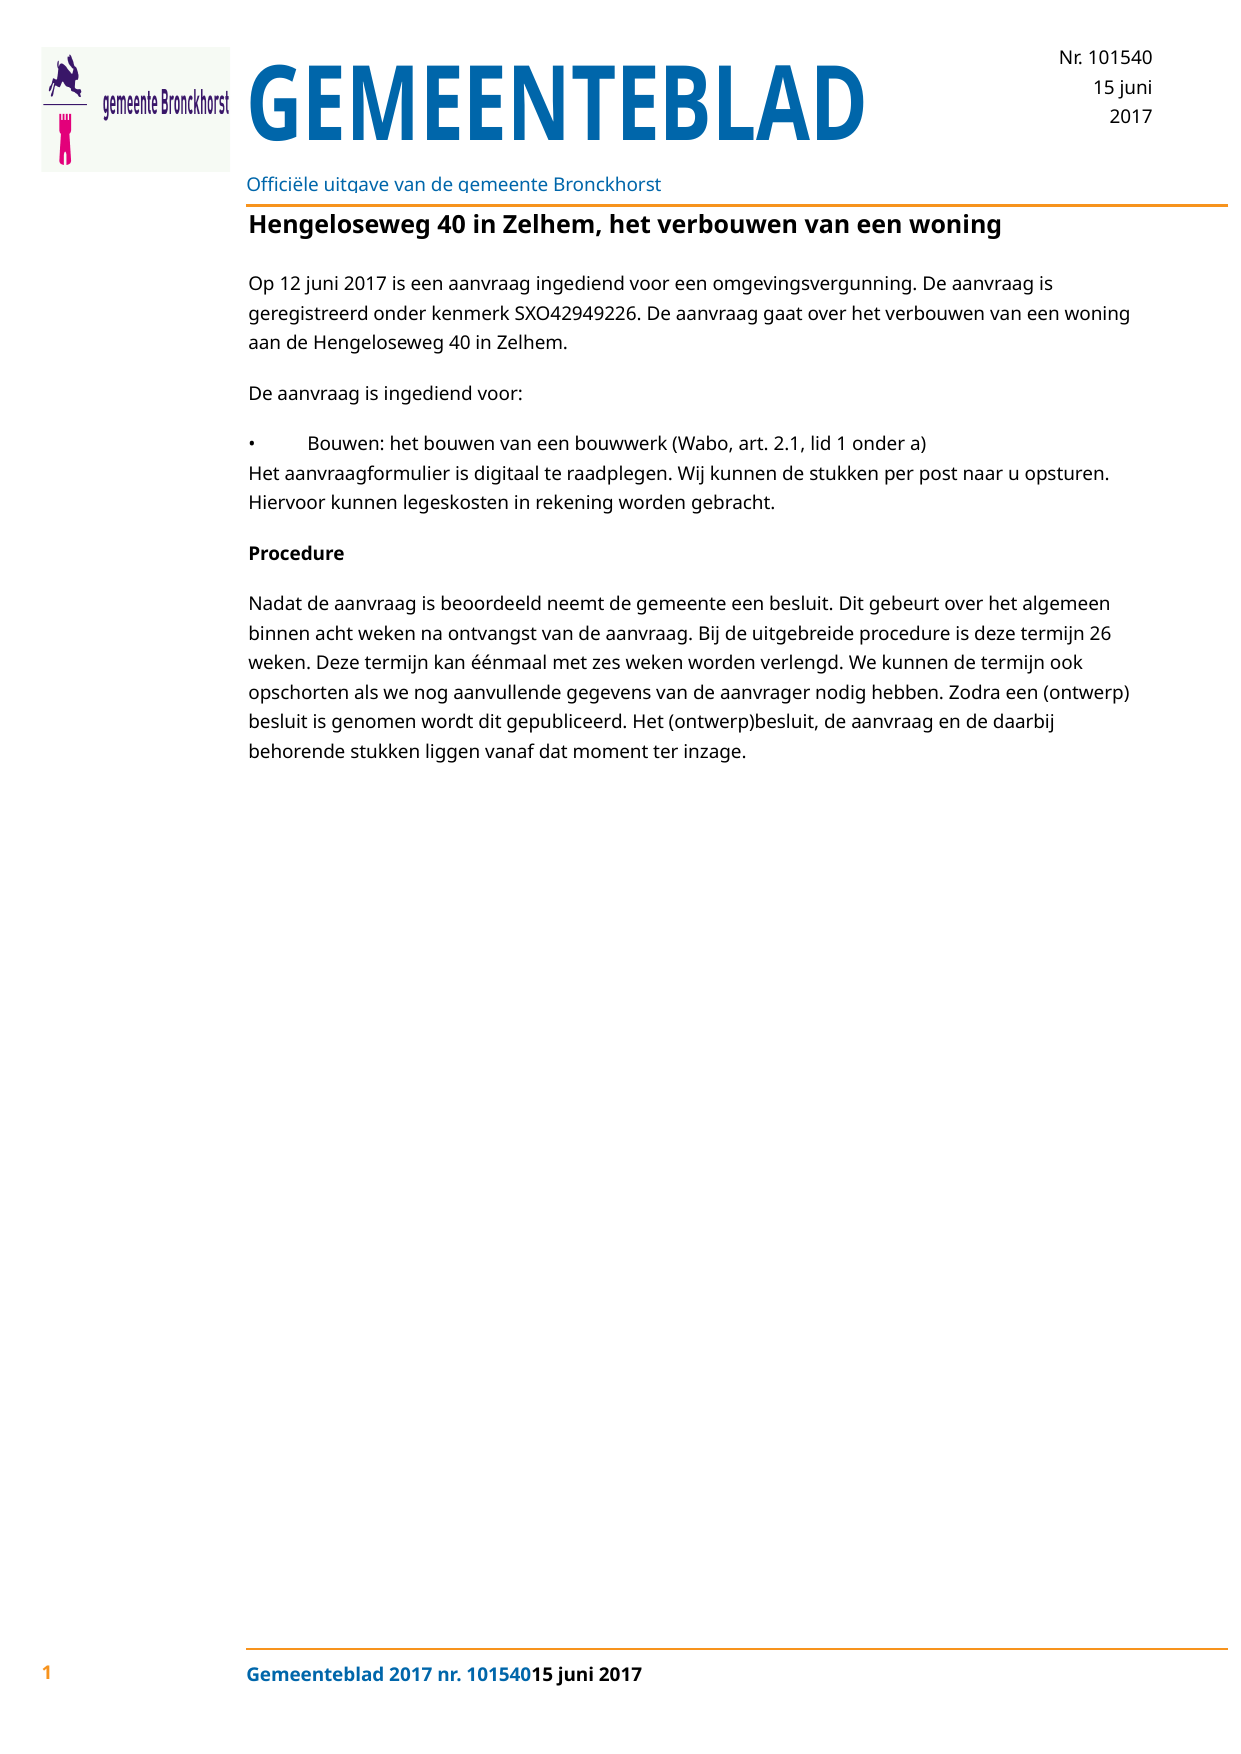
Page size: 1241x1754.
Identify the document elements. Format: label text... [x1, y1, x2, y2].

text Op 12 juni 2017 is een aanvraag ingediend voor een omgevingsvergunning. De aanvraag is geregistreerd onder kenmerk SXO42949226. De aanvraag gaat over het verbouwen van een woning aan de Hengeloseweg 40 in Zelhem. [248, 270, 1152, 355]
text Het aanvraagformulier is digitaal te raadplegen. Wij kunnen de stukken per post naar u opsturen. Hiervoor kunnen legeskosten in rekening worden gebracht. [248, 460, 1152, 515]
list Bouwen: het bouwen van een bouwwerk (Wabo, art. 2.1, lid 1 onder a) [248, 430, 1152, 456]
picture [41, 47, 231, 172]
text Nadat de aanvraag is beoordeeld neemt de gemeente een besluit. Dit gebeurt over het algemeen binnen acht weken na ontvangst van de aanvraag. Bij de uitgebreide procedure is deze termijn 26 weken. Deze termijn kan éénmaal met zes weken worden verlengd. We kunnen de termijn ook opschorten als we nog aanvullende gegevens van de aanvrager nodig hebben. Zodra een (ontwerp) besluit is genomen wordt dit gepubliceerd. Het (ontwerp)besluit, de aanvraag en de daarbij behorende stukken liggen vanaf dat moment ter inzage. [248, 590, 1152, 764]
text De aanvraag is ingediend voor: [248, 380, 1152, 406]
text Procedure [248, 540, 1152, 566]
text Hengeloseweg 40 in Zelhem, het verbouwen van een woning [248, 207, 1152, 241]
